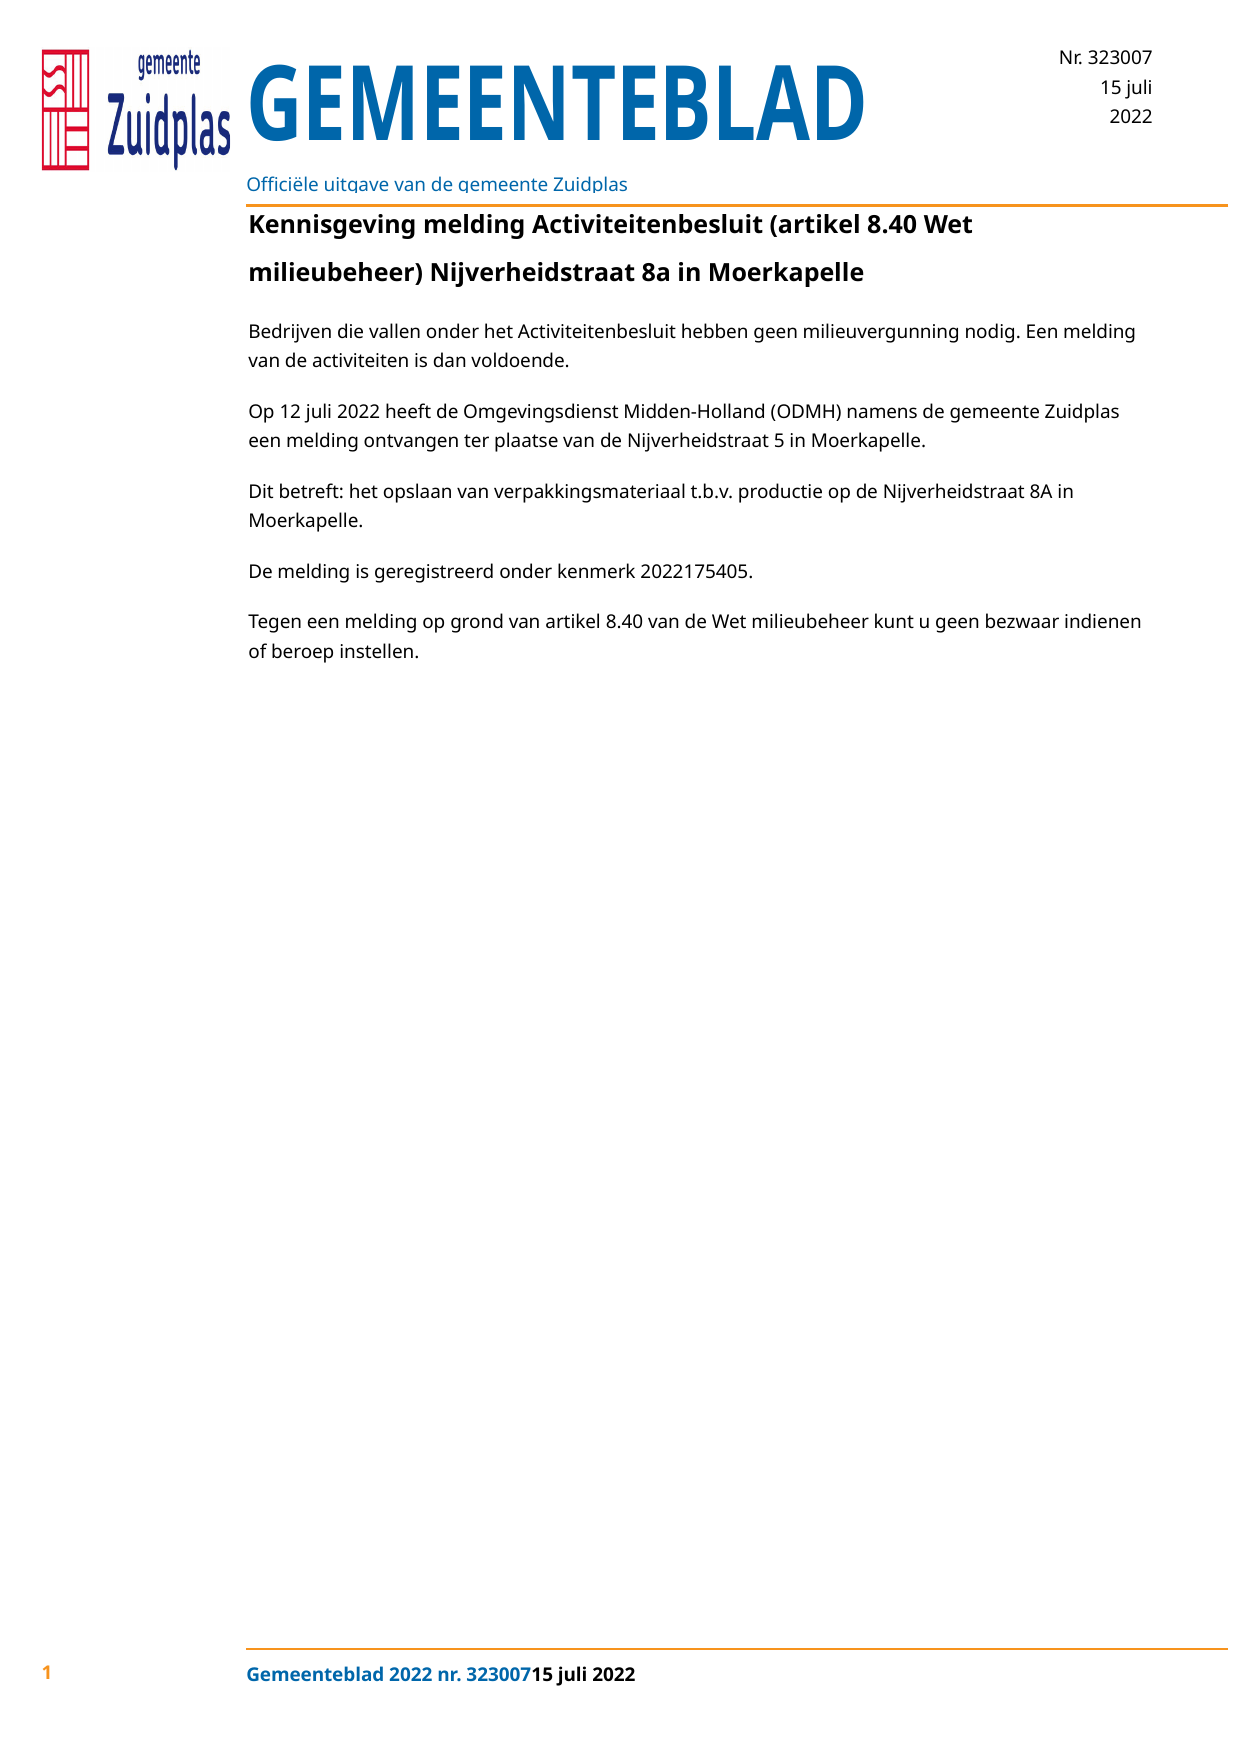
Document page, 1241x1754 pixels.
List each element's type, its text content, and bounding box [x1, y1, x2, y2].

text Bedrijven die vallen onder het Activiteitenbesluit hebben geen milieuvergunning nodig. Een melding van de activiteiten is dan voldoende. [248, 318, 1152, 373]
text Dit betreft: het opslaan van verpakkingsmateriaal t.b.v. productie op de Nijverheidstraat 8A in Moerkapelle. [248, 478, 1152, 533]
text Kennisgeving melding Activiteitenbesluit (artikel 8.40 Wet milieubeheer) Nijverheidstraat 8a in Moerkapelle [248, 207, 1152, 288]
text Tegen een melding op grond van artikel 8.40 van de Wet milieubeheer kunt u geen bezwaar indienen of beroep instellen. [248, 608, 1152, 664]
text De melding is geregistreerd onder kenmerk 2022175405. [248, 558, 1152, 584]
text Op 12 juli 2022 heeft de Omgevingsdienst Midden-Holland (ODMH) namens de gemeente Zuidplas een melding ontvangen ter plaatse van de Nijverheidstraat 5 in Moerkapelle. [248, 398, 1152, 453]
picture [41, 47, 231, 172]
